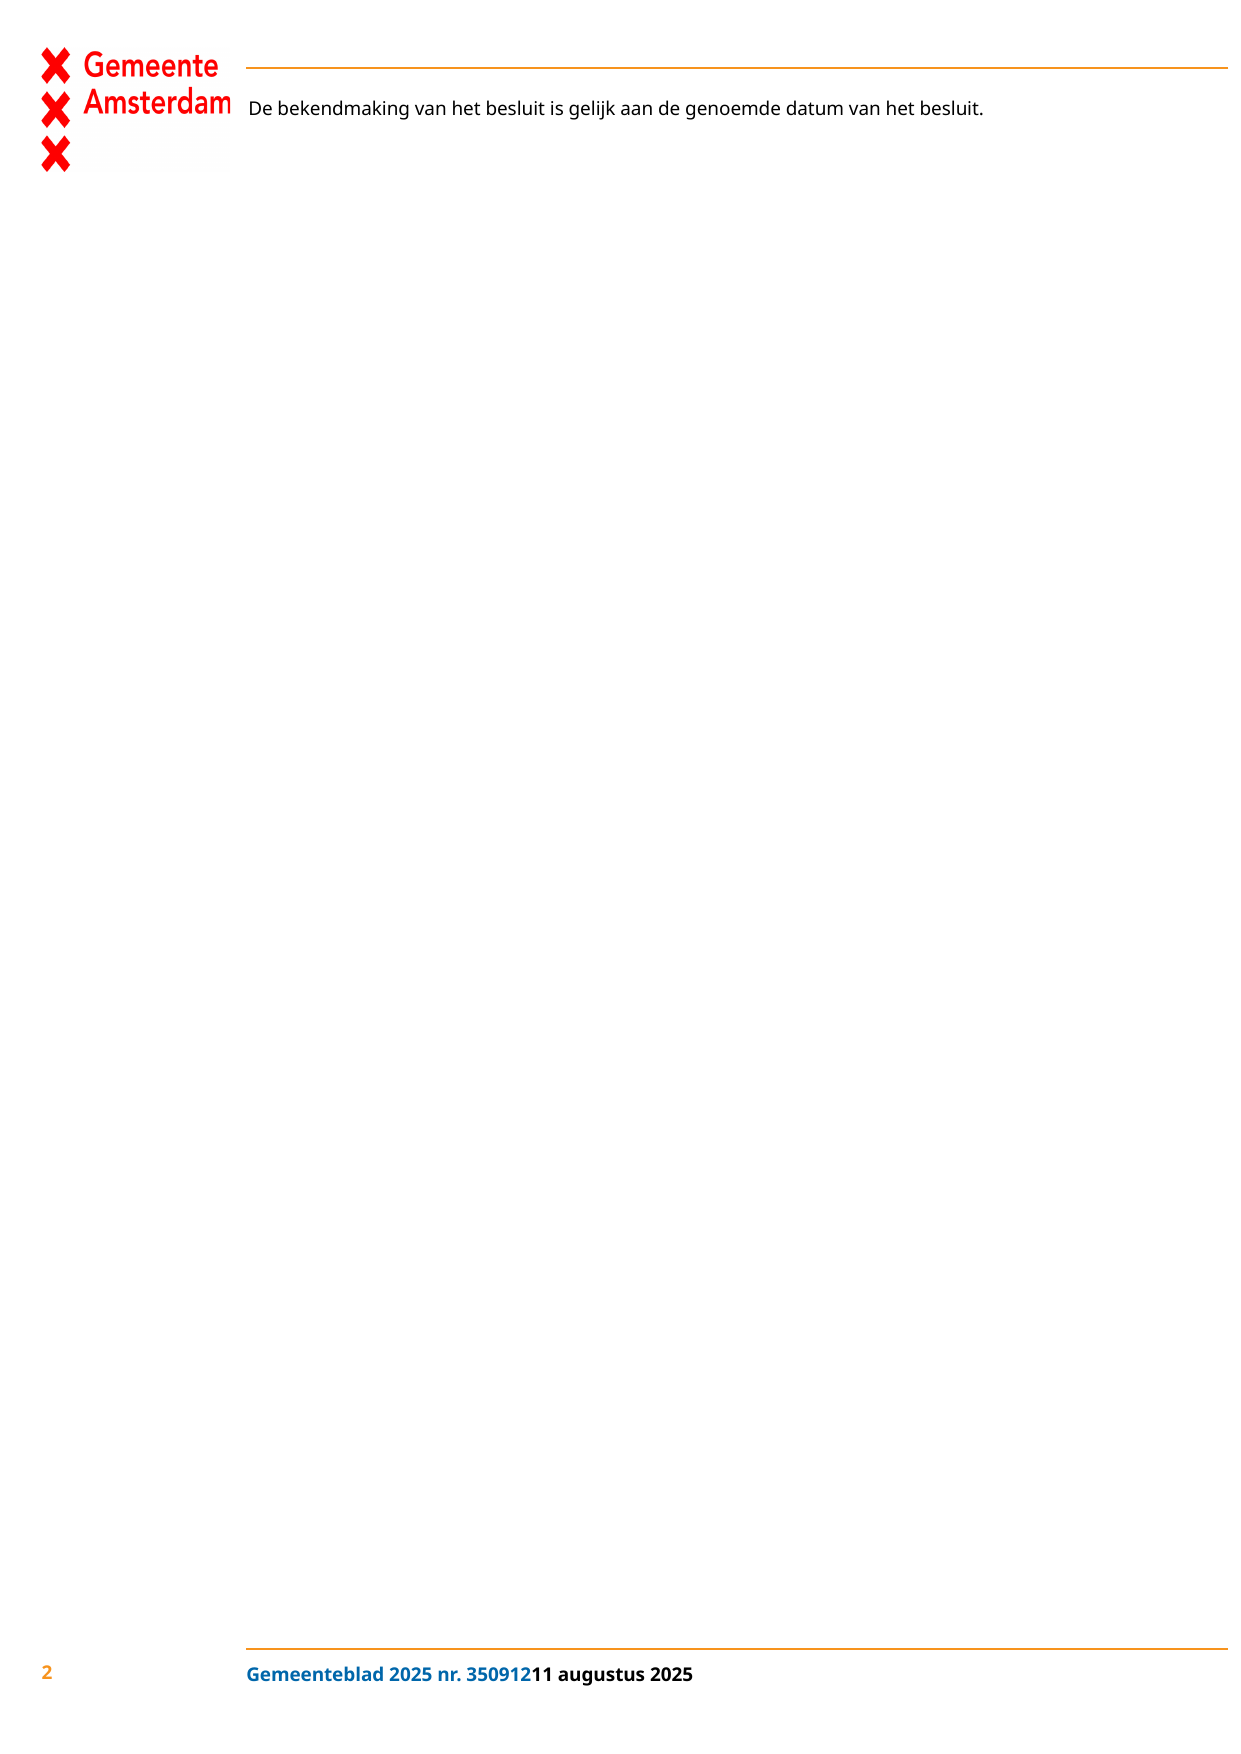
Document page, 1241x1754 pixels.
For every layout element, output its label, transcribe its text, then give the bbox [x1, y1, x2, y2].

text De bekendmaking van het besluit is gelijk aan de genoemde datum van het besluit. [248, 95, 1152, 121]
picture [41, 47, 231, 172]
